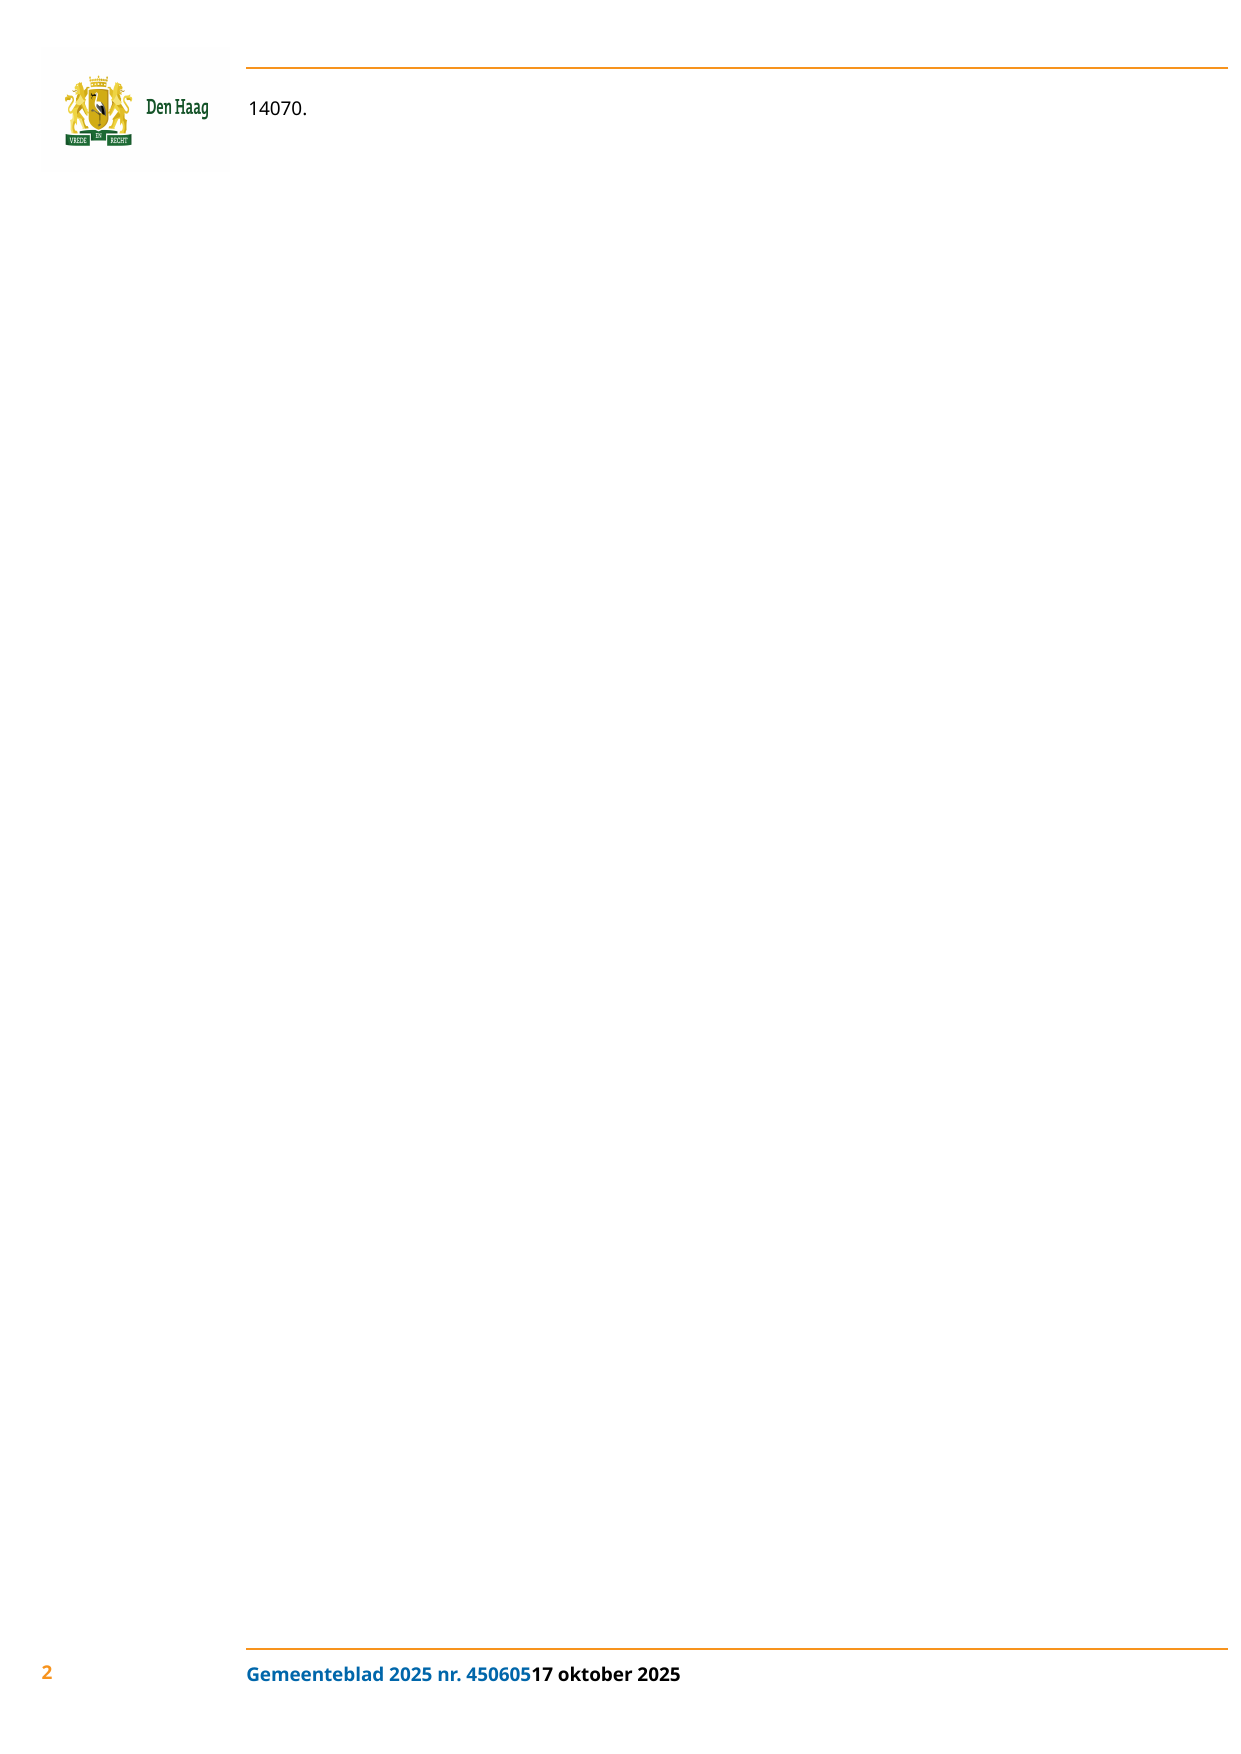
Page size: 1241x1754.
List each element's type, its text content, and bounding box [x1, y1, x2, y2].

picture [41, 47, 231, 172]
text 14070. [248, 95, 1152, 121]
